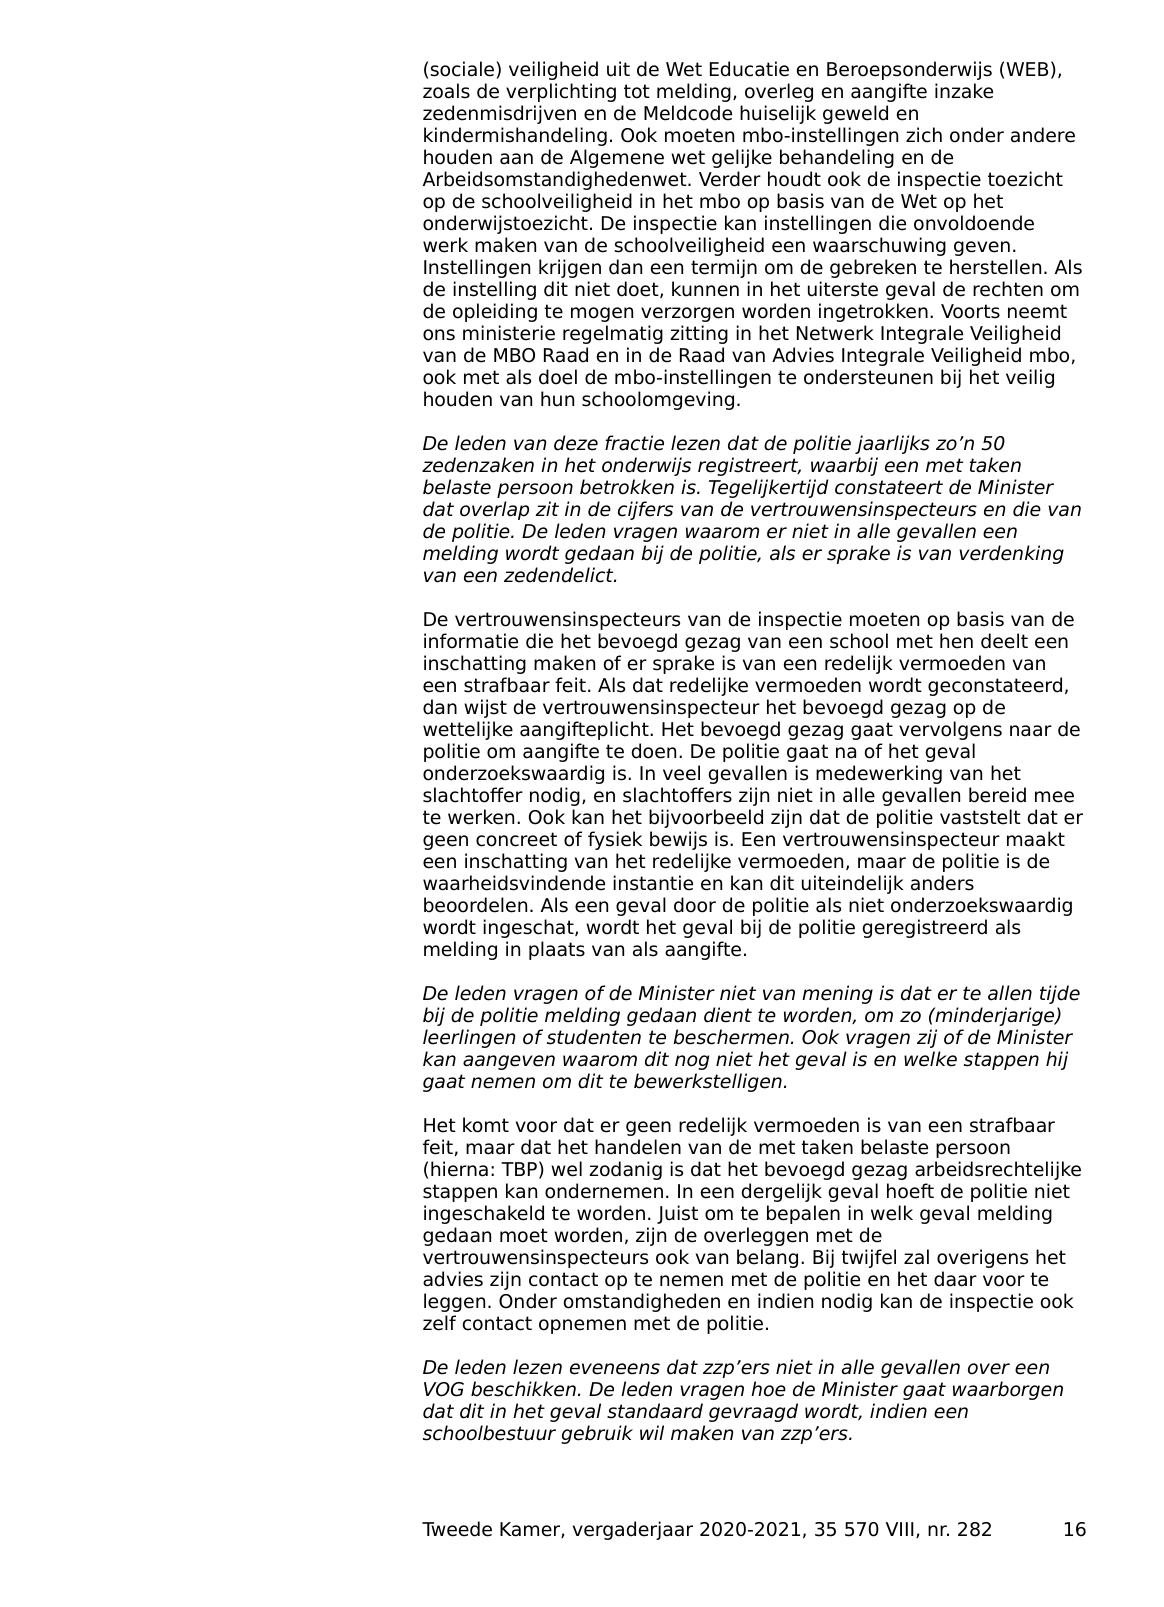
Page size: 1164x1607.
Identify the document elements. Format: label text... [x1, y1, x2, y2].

text De leden vragen of de Minister niet van mening is dat er te allen tijde bij de politie melding gedaan dient te worden, om zo (minderjarige) leerlingen of studenten te beschermen. Ook vragen zij of de Minister kan aangeven waarom dit nog niet het geval is en welke stappen hij gaat nemen om dit te bewerkstelligen. [422, 983, 1087, 1093]
text (sociale) veiligheid uit de Wet Educatie en Beroepsonderwijs (WEB), zoals de verplichting tot melding, overleg en aangifte inzake zedenmisdrijven en de Meldcode huiselijk geweld en kindermishandeling. Ook moeten mbo-instellingen zich onder andere houden aan de Algemene wet gelijke behandeling en de Arbeidsomstandighedenwet. Verder houdt ook de inspectie toezicht op de schoolveiligheid in het mbo op basis van de Wet op het onderwijstoezicht. De inspectie kan instellingen die onvoldoende werk maken van de schoolveiligheid een waarschuwing geven. Instellingen krijgen dan een termijn om de gebreken te herstellen. Als de instelling dit niet doet, kunnen in het uiterste geval de rechten om de opleiding te mogen verzorgen worden ingetrokken. Voorts neemt ons ministerie regelmatig zitting in het Netwerk Integrale Veiligheid van de MBO Raad en in de Raad van Advies Integrale Veiligheid mbo, ook met als doel de mbo-instellingen te ondersteunen bij het veilig houden van hun schoolomgeving. [422, 59, 1087, 411]
text De leden van deze fractie lezen dat de politie jaarlijks zo’n 50 zedenzaken in het onderwijs registreert, waarbij een met taken belaste persoon betrokken is. Tegelijkertijd constateert de Minister dat overlap zit in de cijfers van de vertrouwensinspecteurs en die van de politie. De leden vragen waarom er niet in alle gevallen een melding wordt gedaan bij de politie, als er sprake is van verdenking van een zedendelict. [422, 433, 1087, 587]
text Het komt voor dat er geen redelijk vermoeden is van een strafbaar feit, maar dat het handelen van de met taken belaste persoon (hierna: TBP) wel zodanig is dat het bevoegd gezag arbeidsrechtelijke stappen kan ondernemen. In een dergelijk geval hoeft de politie niet ingeschakeld te worden. Juist om te bepalen in welk geval melding gedaan moet worden, zijn de overleggen met de vertrouwensinspecteurs ook van belang. Bij twijfel zal overigens het advies zijn contact op te nemen met de politie en het daar voor te leggen. Onder omstandigheden en indien nodig kan de inspectie ook zelf contact opnemen met de politie. [422, 1115, 1087, 1335]
text De vertrouwensinspecteurs van de inspectie moeten op basis van de informatie die het bevoegd gezag van een school met hen deelt een inschatting maken of er sprake is van een redelijk vermoeden van een strafbaar feit. Als dat redelijke vermoeden wordt geconstateerd, dan wijst de vertrouwensinspecteur het bevoegd gezag op de wettelijke aangifteplicht. Het bevoegd gezag gaat vervolgens naar de politie om aangifte te doen. De politie gaat na of het geval onderzoekswaardig is. In veel gevallen is medewerking van het slachtoffer nodig, en slachtoffers zijn niet in alle gevallen bereid mee te werken. Ook kan het bijvoorbeeld zijn dat de politie vaststelt dat er geen concreet of fysiek bewijs is. Een vertrouwensinspecteur maakt een inschatting van het redelijke vermoeden, maar de politie is de waarheidsvindende instantie en kan dit uiteindelijk anders beoordelen. Als een geval door de politie als niet onderzoekswaardig wordt ingeschat, wordt het geval bij de politie geregistreerd als melding in plaats van als aangifte. [422, 609, 1087, 961]
text De leden lezen eveneens dat zzp’ers niet in alle gevallen over een VOG beschikken. De leden vragen hoe de Minister gaat waarborgen dat dit in het geval standaard gevraagd wordt, indien een schoolbestuur gebruik wil maken van zzp’ers. [422, 1357, 1087, 1445]
